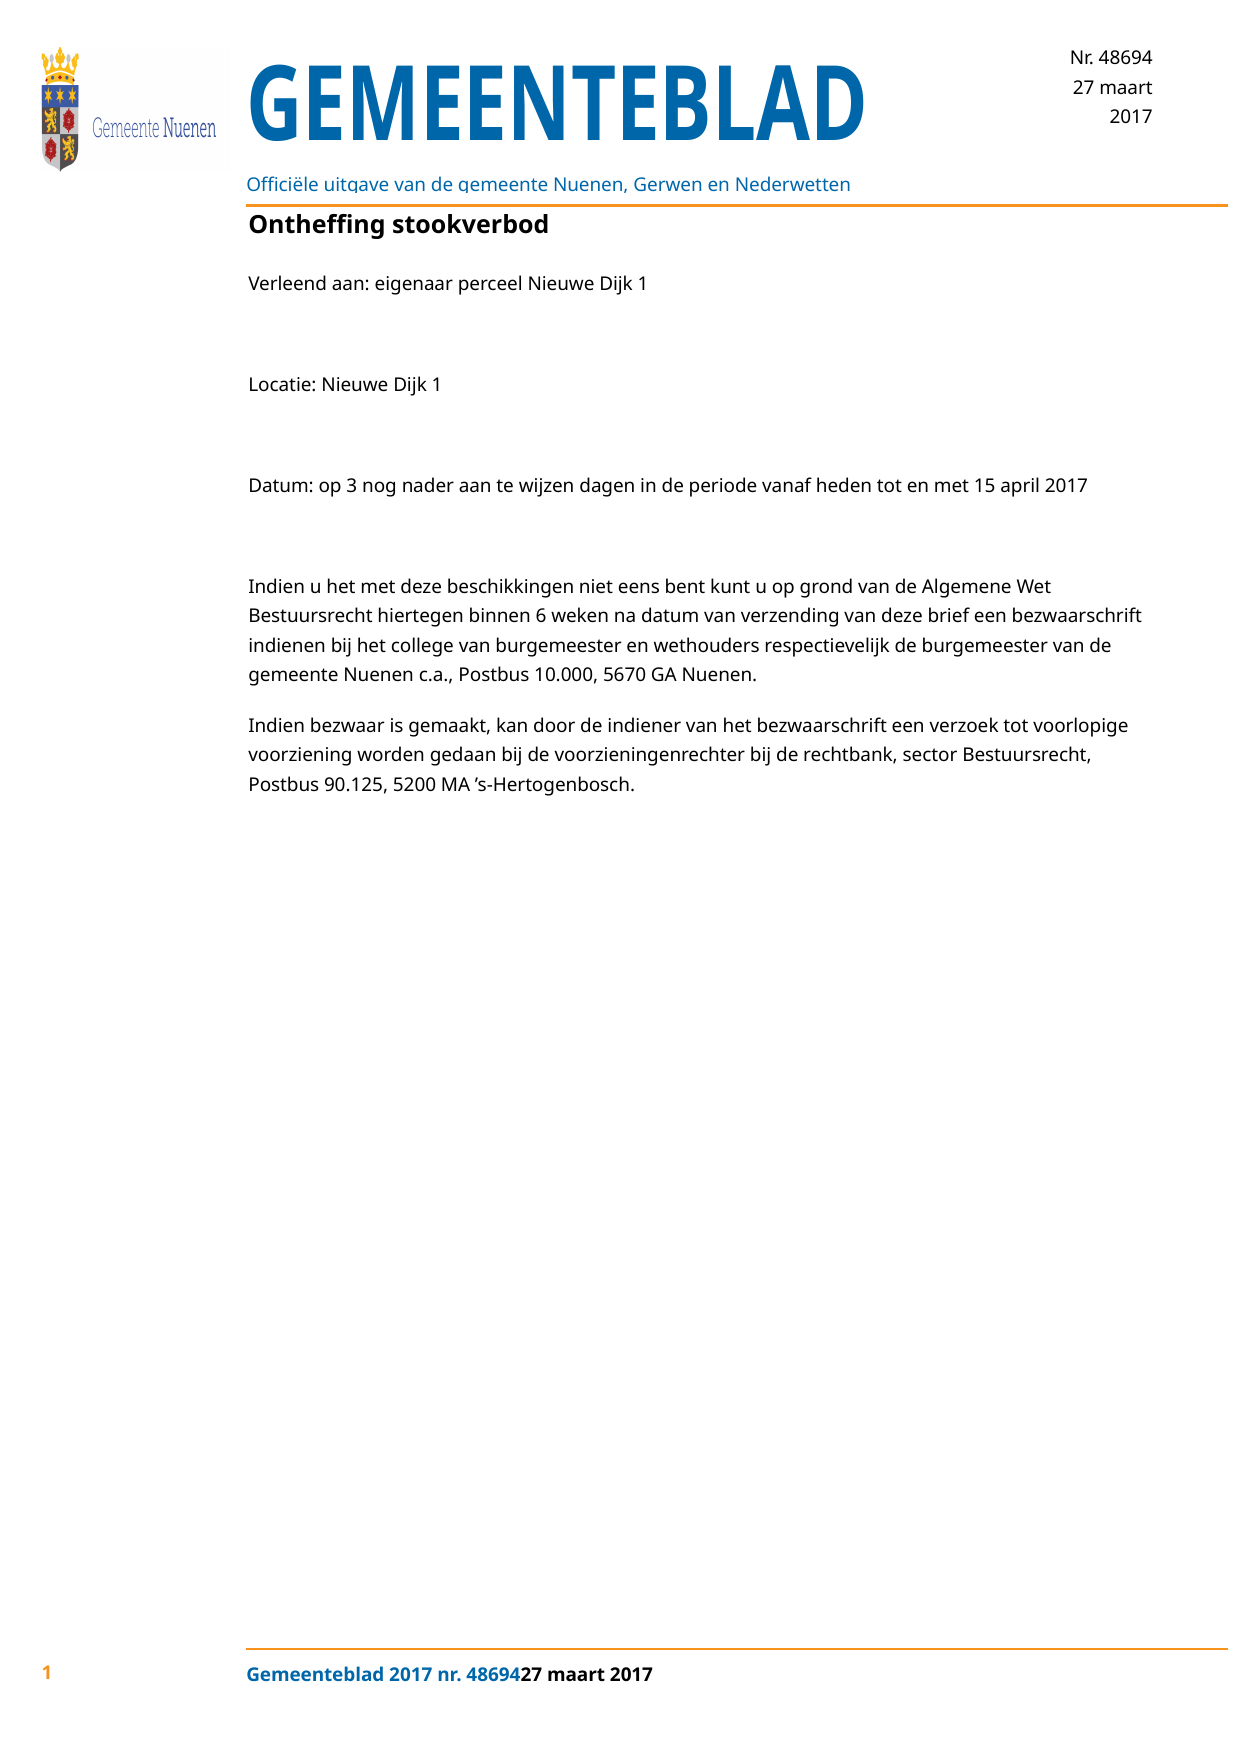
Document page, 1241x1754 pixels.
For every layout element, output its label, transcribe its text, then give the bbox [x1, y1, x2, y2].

text Indien bezwaar is gemaakt, kan door de indiener van het bezwaarschrift een verzoek tot voorlopige voorziening worden gedaan bij de voorzieningenrechter bij de rechtbank, sector Bestuursrecht, Postbus 90.125, 5200 MA ’s-Hertogenbosch. [248, 712, 1152, 797]
text Ontheffing stookverbod [248, 207, 1152, 241]
text Datum: op 3 nog nader aan te wijzen dagen in de periode vanaf heden tot en met 15 april 2017 [248, 472, 1152, 498]
text Indien u het met deze beschikkingen niet eens bent kunt u op grond van de Algemene Wet Bestuursrecht hiertegen binnen 6 weken na datum van verzending van deze brief een bezwaarschrift indienen bij het college van burgemeester en wethouders respectievelijk de burgemeester van de gemeente Nuenen c.a., Postbus 10.000, 5670 GA Nuenen. [248, 573, 1152, 687]
text Verleend aan: eigenaar perceel Nieuwe Dijk 1 [248, 270, 1152, 296]
text Locatie: Nieuwe Dijk 1 [248, 371, 1152, 397]
picture [41, 47, 231, 172]
